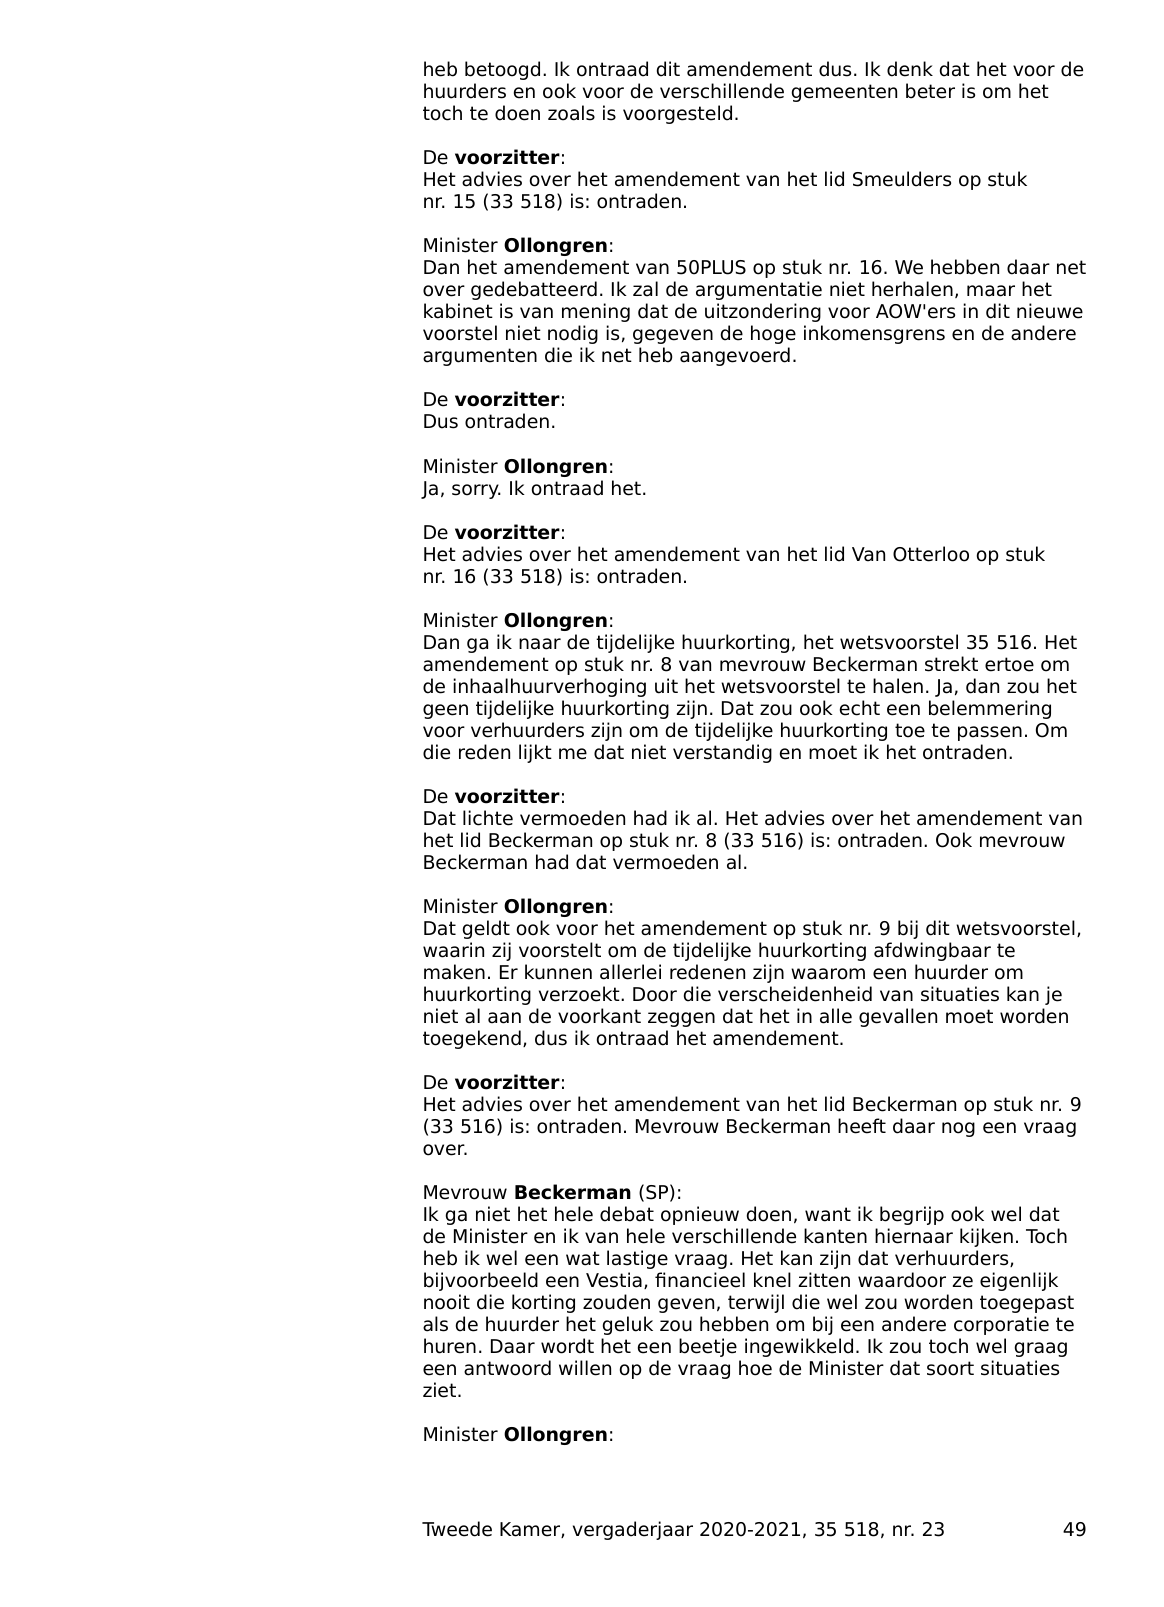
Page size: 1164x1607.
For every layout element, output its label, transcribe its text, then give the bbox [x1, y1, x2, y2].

text Dat lichte vermoeden had ik al. Het advies over het amendement van het lid Beckerman op stuk nr. 8 (33 516) is: ontraden. Ook mevrouw Beckerman had dat vermoeden al. [422, 808, 1087, 874]
text Minister Ollongren: [422, 1424, 1087, 1446]
text De voorzitter: [422, 522, 1087, 544]
text Dan het amendement van 50PLUS op stuk nr. 16. We hebben daar net over gedebatteerd. Ik zal de argumentatie niet herhalen, maar het kabinet is van mening dat de uitzondering voor AOW'ers in dit nieuwe voorstel niet nodig is, gegeven de hoge inkomensgrens en de andere argumenten die ik net heb aangevoerd. [422, 257, 1087, 367]
text Mevrouw Beckerman (SP): [422, 1182, 1087, 1204]
text De voorzitter: [422, 389, 1087, 411]
text Dan ga ik naar de tijdelijke huurkorting, het wetsvoorstel 35 516. Het amendement op stuk nr. 8 van mevrouw Beckerman strekt ertoe om de inhaalhuurverhoging uit het wetsvoorstel te halen. Ja, dan zou het geen tijdelijke huurkorting zijn. Dat zou ook echt een belemmering voor verhuurders zijn om de tijdelijke huurkorting toe te passen. Om die reden lijkt me dat niet verstandig en moet ik het ontraden. [422, 632, 1087, 764]
text Het advies over het amendement van het lid Smeulders op stuk nr. 15 (33 518) is: ontraden. [422, 169, 1087, 213]
text De voorzitter: [422, 147, 1087, 169]
text Minister Ollongren: [422, 610, 1087, 632]
text Dat geldt ook voor het amendement op stuk nr. 9 bij dit wetsvoorstel, waarin zij voorstelt om de tijdelijke huurkorting afdwingbaar te maken. Er kunnen allerlei redenen zijn waarom een huurder om huurkorting verzoekt. Door die verscheidenheid van situaties kan je niet al aan de voorkant zeggen dat het in alle gevallen moet worden toegekend, dus ik ontraad het amendement. [422, 918, 1087, 1050]
text De voorzitter: [422, 1072, 1087, 1094]
text Minister Ollongren: [422, 235, 1087, 257]
text Minister Ollongren: [422, 456, 1087, 477]
text Minister Ollongren: [422, 896, 1087, 918]
text Dus ontraden. [422, 411, 1087, 433]
text heb betoogd. Ik ontraad dit amendement dus. Ik denk dat het voor de huurders en ook voor de verschillende gemeenten beter is om het toch te doen zoals is voorgesteld. [422, 59, 1087, 125]
text De voorzitter: [422, 786, 1087, 808]
text Ja, sorry. Ik ontraad het. [422, 477, 1087, 499]
text Ik ga niet het hele debat opnieuw doen, want ik begrijp ook wel dat de Minister en ik van hele verschillende kanten hiernaar kijken. Toch heb ik wel een wat lastige vraag. Het kan zijn dat verhuurders, bijvoorbeeld een Vestia, financieel knel zitten waardoor ze eigenlijk nooit die korting zouden geven, terwijl die wel zou worden toegepast als de huurder het geluk zou hebben om bij een andere corporatie te huren. Daar wordt het een beetje ingewikkeld. Ik zou toch wel graag een antwoord willen op de vraag hoe de Minister dat soort situaties ziet. [422, 1204, 1087, 1402]
text Het advies over het amendement van het lid Van Otterloo op stuk nr. 16 (33 518) is: ontraden. [422, 544, 1087, 588]
text Het advies over het amendement van het lid Beckerman op stuk nr. 9 (33 516) is: ontraden. Mevrouw Beckerman heeft daar nog een vraag over. [422, 1094, 1087, 1160]
